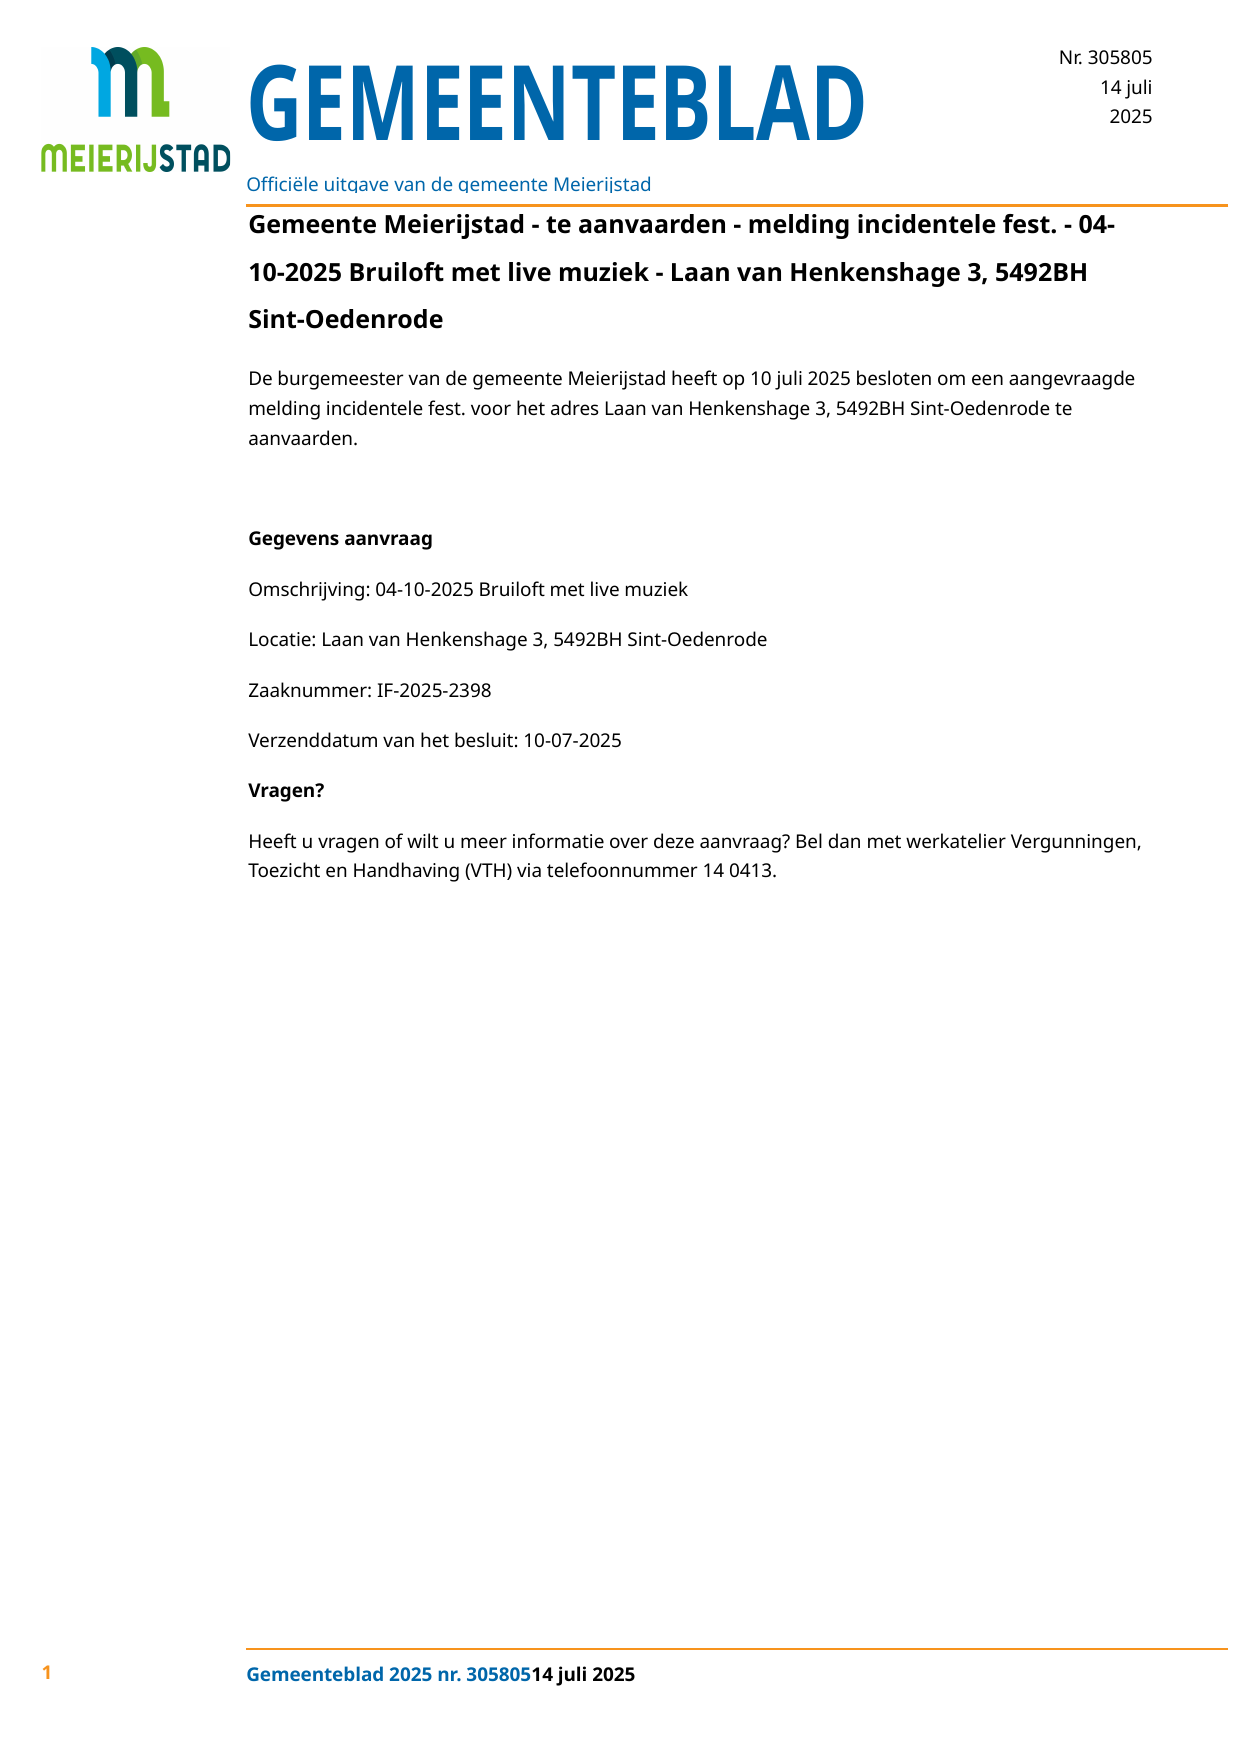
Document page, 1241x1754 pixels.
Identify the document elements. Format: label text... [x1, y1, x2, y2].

text Heeft u vragen of wilt u meer informatie over deze aanvraag? Bel dan met werkatelier Vergunningen, Toezicht en Handhaving (VTH) via telefoonnummer 14 0413. [248, 828, 1152, 883]
text Omschrijving: 04-10-2025 Bruiloft met live muziek [248, 576, 1152, 602]
text Gemeente Meierijstad - te aanvaarden - melding incidentele fest. - 04-10-2025 Bruiloft met live muziek - Laan van Henkenshage 3, 5492BH Sint-Oedenrode [248, 207, 1152, 336]
text Zaaknummer: IF-2025-2398 [248, 677, 1152, 702]
text Gegevens aanvraag [248, 526, 1152, 551]
picture [41, 47, 231, 172]
text De burgemeester van de gemeente Meierijstad heeft op 10 juli 2025 besloten om een aangevraagde melding incidentele fest. voor het adres Laan van Henkenshage 3, 5492BH Sint-Oedenrode te aanvaarden. [248, 366, 1152, 450]
text Vragen? [248, 778, 1152, 803]
text Locatie: Laan van Henkenshage 3, 5492BH Sint-Oedenrode [248, 626, 1152, 652]
text Verzenddatum van het besluit: 10-07-2025 [248, 727, 1152, 753]
